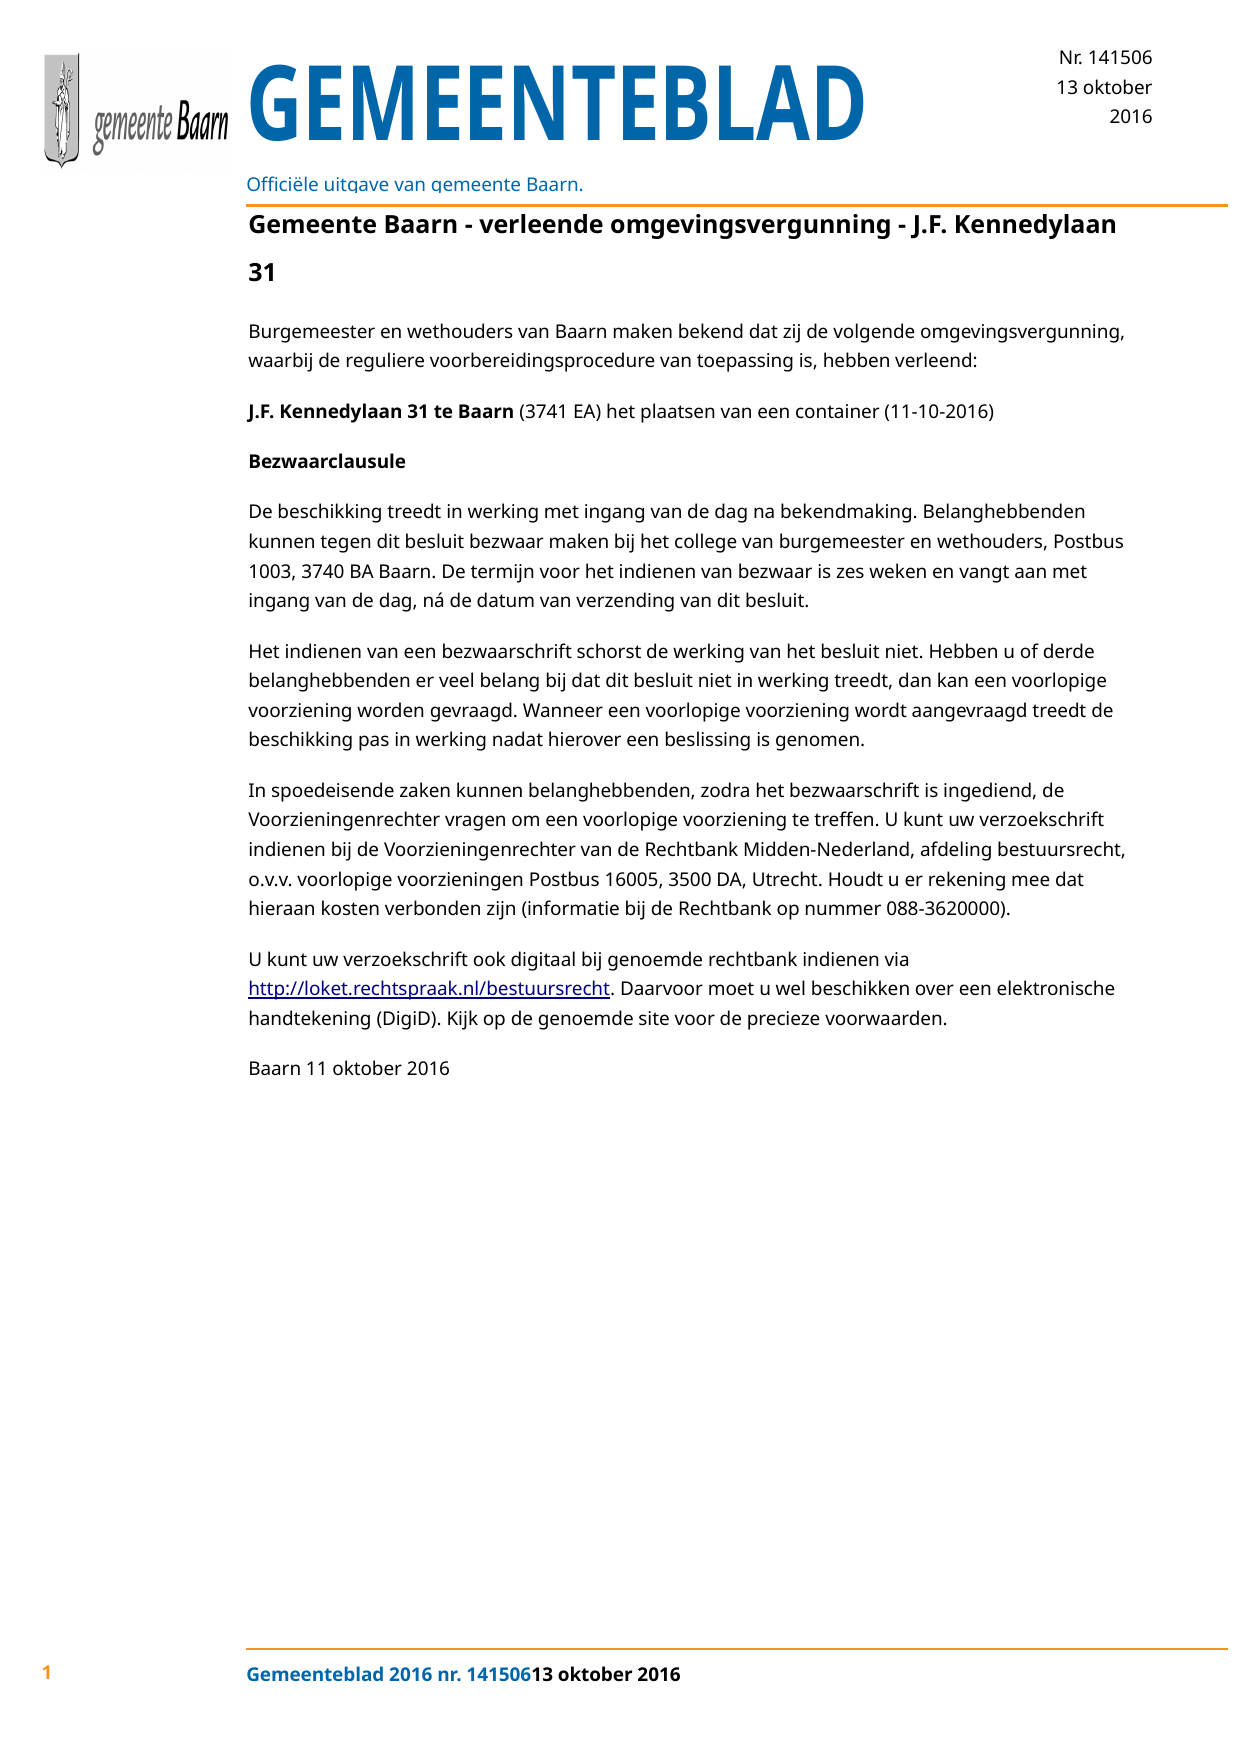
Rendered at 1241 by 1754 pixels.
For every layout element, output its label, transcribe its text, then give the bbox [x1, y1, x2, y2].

text In spoedeisende zaken kunnen belanghebbenden, zodra het bezwaarschrift is ingediend, de Voorzieningenrechter vragen om een voorlopige voorziening te treffen. U kunt uw verzoekschrift indienen bij de Voorzieningenrechter van de Rechtbank Midden-Nederland, afdeling bestuursrecht, o.v.v. voorlopige voorzieningen Postbus 16005, 3500 DA, Utrecht. Houdt u er rekening mee dat hieraan kosten verbonden zijn (informatie bij de Rechtbank op nummer 088-3620000). [248, 777, 1152, 921]
text J.F. Kennedylaan 31 te Baarn (3741 EA) het plaatsen van een container (11-10-2016) [248, 398, 1152, 424]
picture [41, 47, 231, 172]
text Het indienen van een bezwaarschrift schorst de werking van het besluit niet. Hebben u of derde belanghebbenden er veel belang bij dat dit besluit niet in werking treedt, dan kan een voorlopige voorziening worden gevraagd. Wanneer een voorlopige voorziening wordt aangevraagd treedt de beschikking pas in werking nadat hierover een beslissing is genomen. [248, 638, 1152, 752]
text Bezwaarclausule [248, 448, 1152, 474]
text De beschikking treedt in werking met ingang van de dag na bekendmaking. Belanghebbenden kunnen tegen dit besluit bezwaar maken bij het college van burgemeester en wethouders, Postbus 1003, 3740 BA Baarn. De termijn voor het indienen van bezwaar is zes weken en vangt aan met ingang van de dag, ná de datum van verzending van dit besluit. [248, 499, 1152, 613]
text Baarn 11 oktober 2016 [248, 1055, 1152, 1081]
text U kunt uw verzoekschrift ook digitaal bij genoemde rechtbank indienen via http://loket.rechtspraak.nl/bestuursrecht. Daarvoor moet u wel beschikken over een elektronische handtekening (DigiD). Kijk op de genoemde site voor de precieze voorwaarden. [248, 946, 1152, 1031]
text Burgemeester en wethouders van Baarn maken bekend dat zij de volgende omgevingsvergunning, waarbij de reguliere voorbereidingsprocedure van toepassing is, hebben verleend: [248, 318, 1152, 373]
text Gemeente Baarn - verleende omgevingsvergunning - J.F. Kennedylaan 31 [248, 207, 1152, 288]
